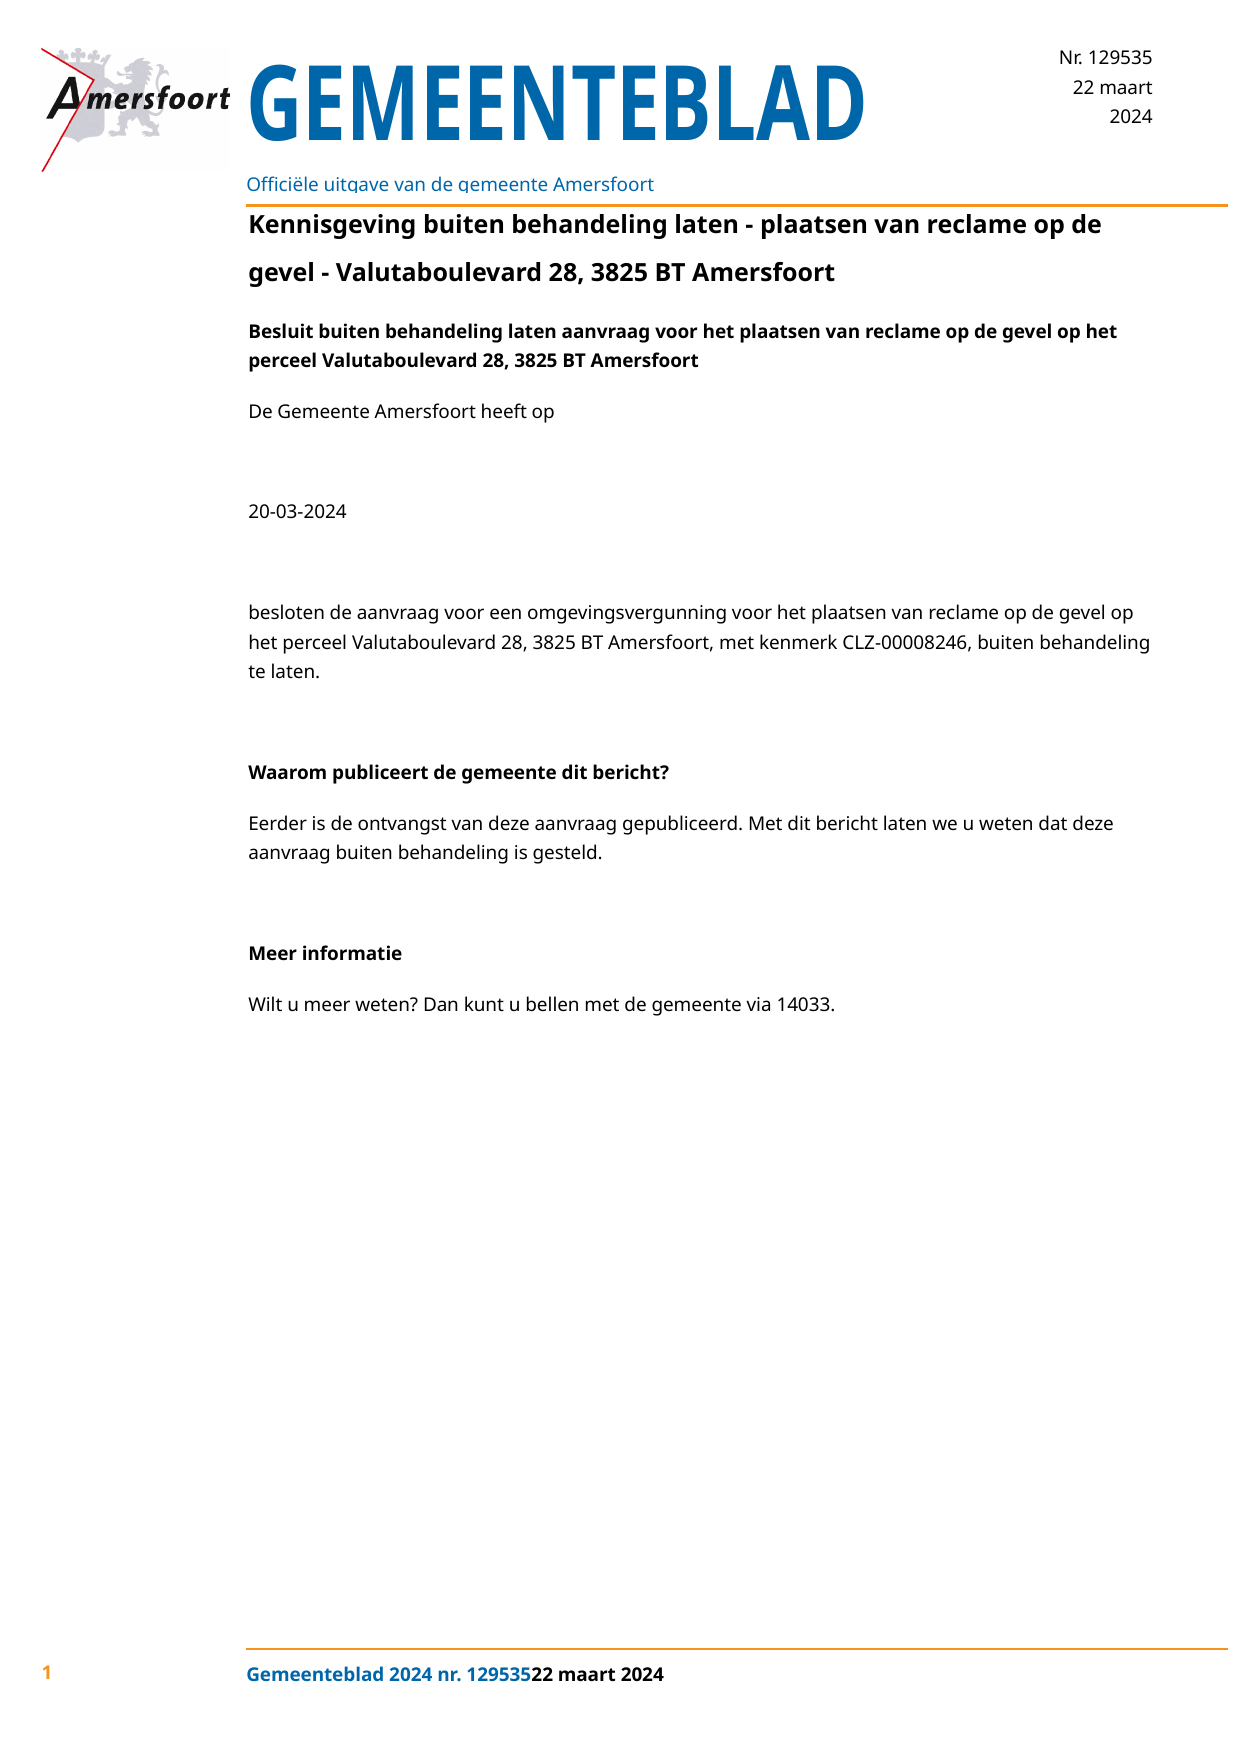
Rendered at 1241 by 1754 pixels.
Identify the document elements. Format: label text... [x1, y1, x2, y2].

text Meer informatie [248, 940, 1152, 966]
text Besluit buiten behandeling laten aanvraag voor het plaatsen van reclame op de gevel op het perceel Valutaboulevard 28, 3825 BT Amersfoort [248, 318, 1152, 373]
text 20-03-2024 [248, 499, 1152, 524]
text Wilt u meer weten? Dan kunt u bellen met de gemeente via 14033. [248, 991, 1152, 1017]
picture [41, 47, 231, 172]
text besloten de aanvraag voor een omgevingsvergunning voor het plaatsen van reclame op de gevel op het perceel Valutaboulevard 28, 3825 BT Amersfoort, met kenmerk CLZ-00008246, buiten behandeling te laten. [248, 599, 1152, 684]
text Eerder is de ontvangst van deze aanvraag gepubliceerd. Met dit bericht laten we u weten dat deze aanvraag buiten behandeling is gesteld. [248, 810, 1152, 865]
text Kennisgeving buiten behandeling laten - plaatsen van reclame op de gevel - Valutaboulevard 28, 3825 BT Amersfoort [248, 207, 1152, 288]
text Waarom publiceert de gemeente dit bericht? [248, 759, 1152, 785]
text De Gemeente Amersfoort heeft op [248, 398, 1152, 424]
